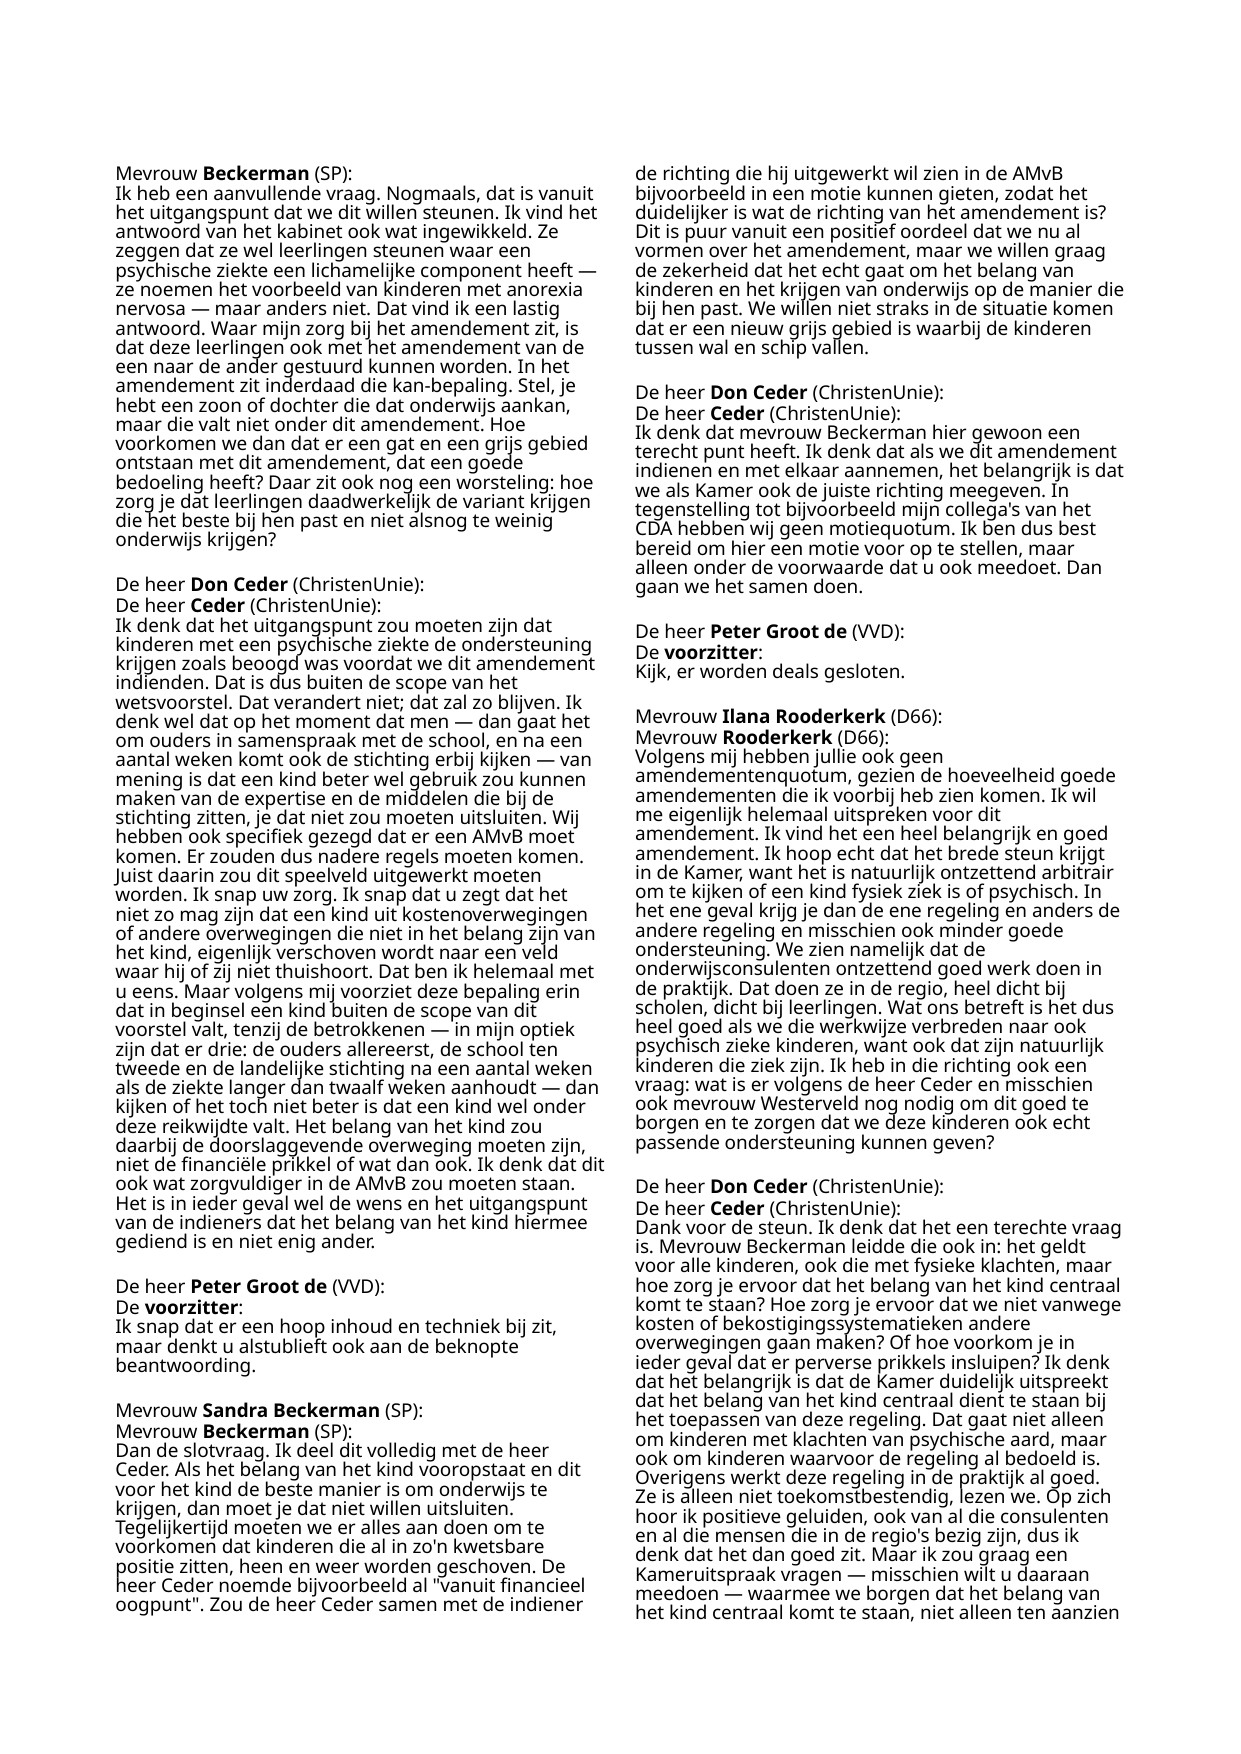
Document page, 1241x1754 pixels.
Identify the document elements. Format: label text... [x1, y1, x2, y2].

text Ik heb een aanvullende vraag. Nogmaals, dat is vanuit het uitgangspunt dat we dit willen steunen. Ik vind het antwoord van het kabinet ook wat ingewikkeld. Ze zeggen dat ze wel leerlingen steunen waar een psychische ziekte een lichamelijke component heeft — ze noemen het voorbeeld van kinderen met anorexia nervosa — maar anders niet. Dat vind ik een lastig antwoord. Waar mijn zorg bij het amendement zit, is dat deze leerlingen ook met het amendement van de een naar de ander gestuurd kunnen worden. In het amendement zit inderdaad die kan-bepaling. Stel, je hebt een zoon of dochter die dat onderwijs aankan, maar die valt niet onder dit amendement. Hoe voorkomen we dan dat er een gat en een grijs gebied ontstaan met dit amendement, dat een goede bedoeling heeft? Daar zit ook nog een worsteling: hoe zorg je dat leerlingen daadwerkelijk de variant krijgen die het beste bij hen past en niet alsnog te weinig onderwijs krijgen? [115, 184, 605, 551]
text De voorzitter: [635, 644, 1125, 663]
text Ik denk dat het uitgangspunt zou moeten zijn dat kinderen met een psychische ziekte de ondersteuning krijgen zoals beoogd was voordat we dit amendement indienden. Dat is dus buiten de scope van het wetsvoorstel. Dat verandert niet; dat zal zo blijven. Ik denk wel dat op het moment dat men — dan gaat het om ouders in samenspraak met de school, en na een aantal weken komt ook de stichting erbij kijken — van mening is dat een kind beter wel gebruik zou kunnen maken van de expertise en de middelen die bij de stichting zitten, je dat niet zou moeten uitsluiten. Wij hebben ook specifiek gezegd dat er een AMvB moet komen. Er zouden dus nadere regels moeten komen. Juist daarin zou dit speelveld uitgewerkt moeten worden. Ik snap uw zorg. Ik snap dat u zegt dat het niet zo mag zijn dat een kind uit kostenoverwegingen of andere overwegingen die niet in het belang zijn van het kind, eigenlijk verschoven wordt naar een veld waar hij of zij niet thuishoort. Dat ben ik helemaal met u eens. Maar volgens mij voorziet deze bepaling erin dat in beginsel een kind buiten de scope van dit voorstel valt, tenzij de betrokkenen — in mijn optiek zijn dat er drie: de ouders allereerst, de school ten tweede en de landelijke stichting na een aantal weken als de ziekte langer dan twaalf weken aanhoudt — dan kijken of het toch niet beter is dat een kind wel onder deze reikwijdte valt. Het belang van het kind zou daarbij de doorslaggevende overweging moeten zijn, niet de financiële prikkel of wat dan ook. Ik denk dat dit ook wat zorgvuldiger in de AMvB zou moeten staan. Het is in ieder geval wel de wens en het uitgangspunt van de indieners dat het belang van het kind hiermee gediend is en niet enig ander. [115, 617, 605, 1252]
text De heer Peter Groot de (VVD): [635, 618, 1125, 644]
text De heer Don Ceder (ChristenUnie): [635, 379, 1125, 404]
text Mevrouw Beckerman (SP): [115, 165, 605, 184]
text Mevrouw Ilana Rooderkerk (D66): [635, 703, 1125, 729]
text De heer Ceder (ChristenUnie): [635, 404, 1125, 424]
text Mevrouw Sandra Beckerman (SP): [115, 1397, 605, 1423]
text De heer Ceder (ChristenUnie): [115, 597, 605, 617]
text Dan de slotvraag. Ik deel dit volledig met de heer Ceder. Als het belang van het kind vooropstaat en dit voor het kind de beste manier is om onderwijs te krijgen, dan moet je dat niet willen uitsluiten. Tegelijkertijd moeten we er alles aan doen om te voorkomen dat kinderen die al in zo'n kwetsbare positie zitten, heen en weer worden geschoven. De heer Ceder noemde bijvoorbeeld al "vanuit financieel oogpunt". Zou de heer Ceder samen met de indiener [115, 1442, 605, 1615]
text Volgens mij hebben jullie ook geen amendementenquotum, gezien de hoeveelheid goede amendementen die ik voorbij heb zien komen. Ik wil me eigenlijk helemaal uitspreken voor dit amendement. Ik vind het een heel belangrijk en goed amendement. Ik hoop echt dat het brede steun krijgt in de Kamer, want het is natuurlijk ontzettend arbitrair om te kijken of een kind fysiek ziek is of psychisch. In het ene geval krijg je dan de ene regeling en anders de andere regeling en misschien ook minder goede ondersteuning. We zien namelijk dat de onderwijsconsulenten ontzettend goed werk doen in de praktijk. Dat doen ze in de regio, heel dicht bij scholen, dicht bij leerlingen. Wat ons betreft is het dus heel goed als we die werkwijze verbreden naar ook psychisch zieke kinderen, want ook dat zijn natuurlijk kinderen die ziek zijn. Ik heb in die richting ook een vraag: wat is er volgens de heer Ceder en misschien ook mevrouw Westerveld nog nodig om dit goed te borgen en te zorgen dat we deze kinderen ook echt passende ondersteuning kunnen geven? [635, 748, 1125, 1153]
text De heer Don Ceder (ChristenUnie): [115, 572, 605, 597]
text Kijk, er worden deals gesloten. [635, 663, 1125, 682]
text Ik snap dat er een hoop inhoud en techniek bij zit, maar denkt u alstublieft ook aan de beknopte beantwoording. [115, 1318, 605, 1376]
text de richting die hij uitgewerkt wil zien in de AMvB bijvoorbeeld in een motie kunnen gieten, zodat het duidelijker is wat de richting van het amendement is? Dit is puur vanuit een positief oordeel dat we nu al vormen over het amendement, maar we willen graag de zekerheid dat het echt gaat om het belang van kinderen en het krijgen van onderwijs op de manier die bij hen past. We willen niet straks in de situatie komen dat er een nieuw grijs gebied is waarbij de kinderen tussen wal en schip vallen. [635, 165, 1125, 358]
text Mevrouw Rooderkerk (D66): [635, 729, 1125, 748]
text De heer Peter Groot de (VVD): [115, 1273, 605, 1299]
text Mevrouw Beckerman (SP): [115, 1423, 605, 1442]
text De heer Don Ceder (ChristenUnie): [635, 1174, 1125, 1199]
text Dank voor de steun. Ik denk dat het een terechte vraag is. Mevrouw Beckerman leidde die ook in: het geldt voor alle kinderen, ook die met fysieke klachten, maar hoe zorg je ervoor dat het belang van het kind centraal komt te staan? Hoe zorg je ervoor dat we niet vanwege kosten of bekostigingssystematieken andere overwegingen gaan maken? Of hoe voorkom je in ieder geval dat er perverse prikkels insluipen? Ik denk dat het belangrijk is dat de Kamer duidelijk uitspreekt dat het belang van het kind centraal dient te staan bij het toepassen van deze regeling. Dat gaat niet alleen om kinderen met klachten van psychische aard, maar ook om kinderen waarvoor de regeling al bedoeld is. Overigens werkt deze regeling in de praktijk al goed. Ze is alleen niet toekomstbestendig, lezen we. Op zich hoor ik positieve geluiden, ook van al die consulenten en al die mensen die in de regio's bezig zijn, dus ik denk dat het dan goed zit. Maar ik zou graag een Kameruitspraak vragen — misschien wilt u daaraan meedoen — waarmee we borgen dat het belang van het kind centraal komt te staan, niet alleen ten aanzien [635, 1219, 1125, 1623]
text De heer Ceder (ChristenUnie): [635, 1199, 1125, 1219]
text De voorzitter: [115, 1299, 605, 1318]
text Ik denk dat mevrouw Beckerman hier gewoon een terecht punt heeft. Ik denk dat als we dit amendement indienen en met elkaar aannemen, het belangrijk is dat we als Kamer ook de juiste richting meegeven. In tegenstelling tot bijvoorbeeld mijn collega's van het CDA hebben wij geen motiequotum. Ik ben dus best bereid om hier een motie voor op te stellen, maar alleen onder de voorwaarde dat u ook meedoet. Dan gaan we het samen doen. [635, 424, 1125, 597]
